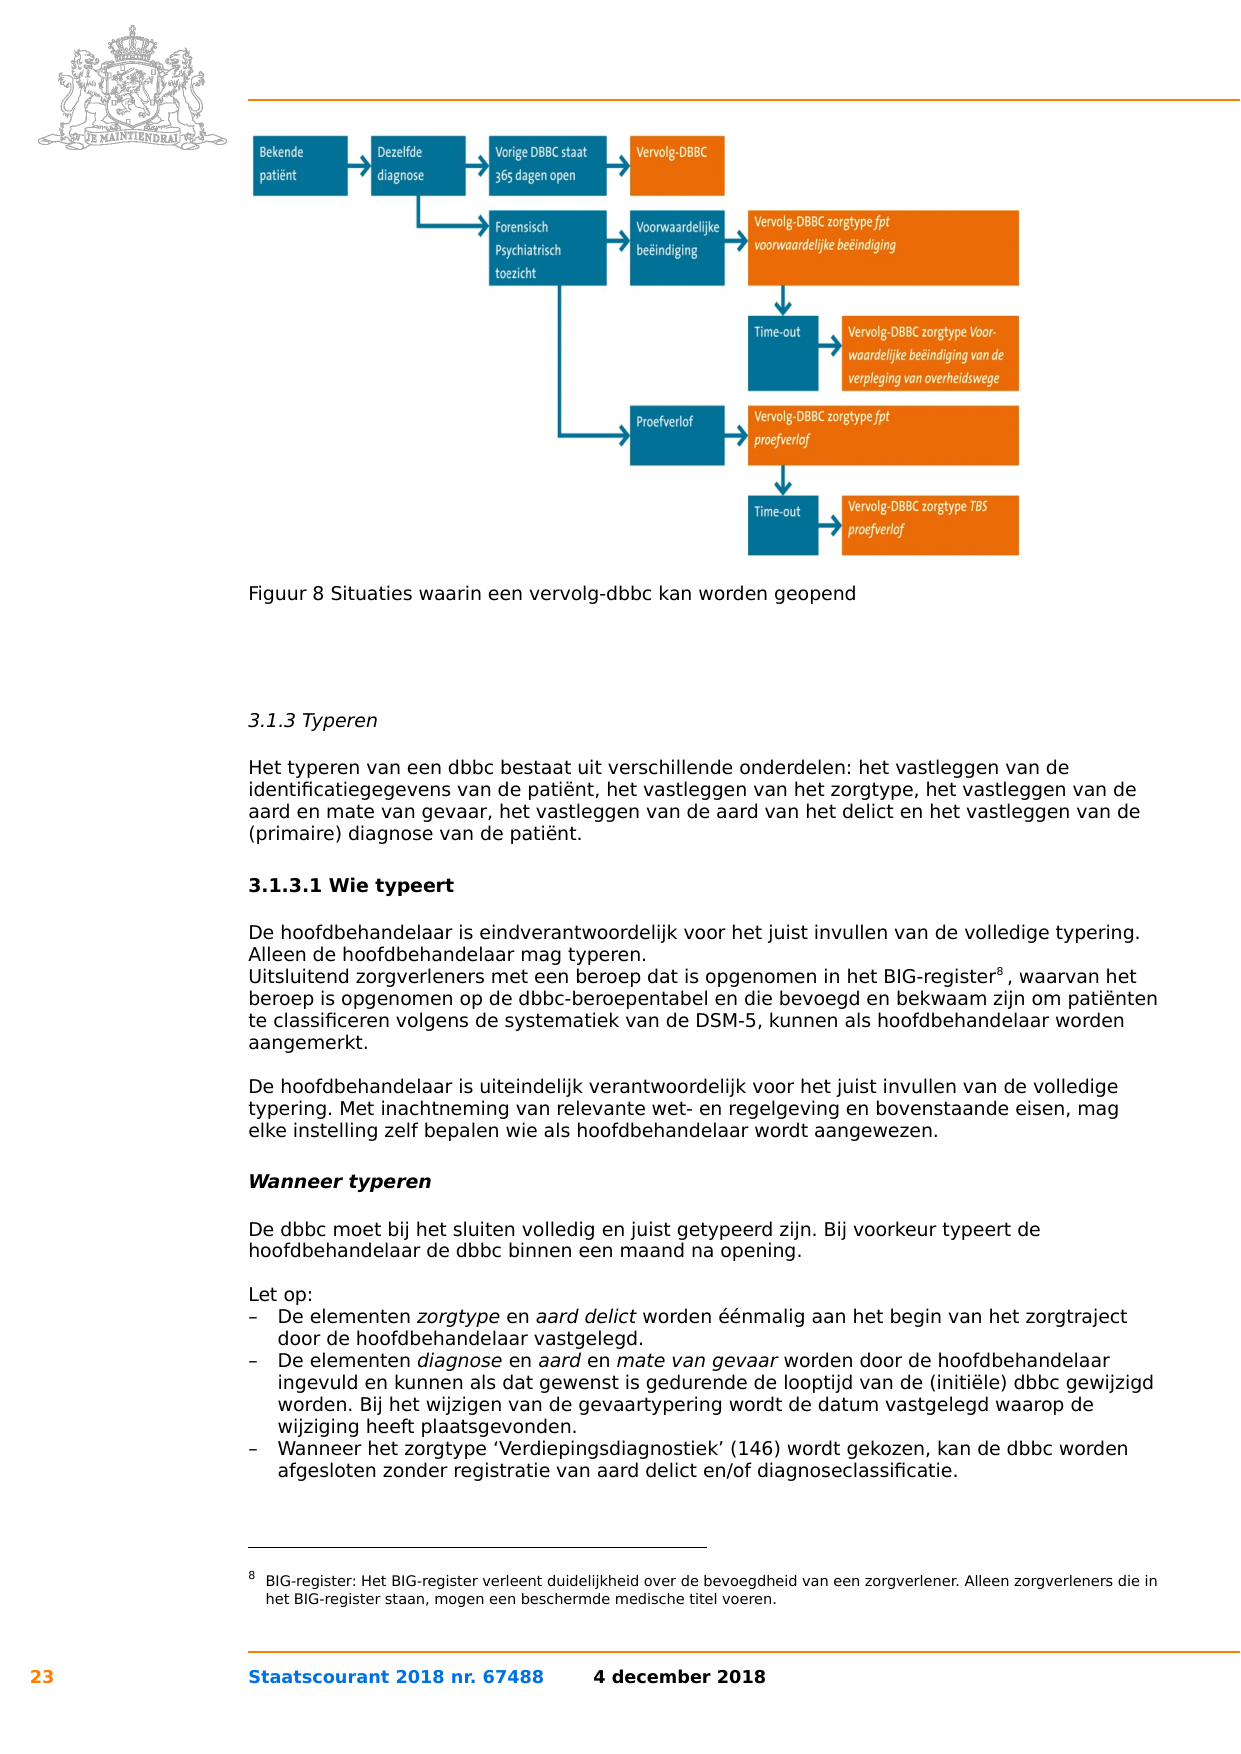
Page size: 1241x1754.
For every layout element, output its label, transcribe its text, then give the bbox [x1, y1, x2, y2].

text De hoofdbehandelaar is eindverantwoordelijk voor het juist invullen van de volledige typering. Alleen de hoofdbehandelaar mag typeren. [248, 922, 1163, 966]
text Uitsluitend zorgverleners met een beroep dat is opgenomen in het BIG-register, waarvan het beroep is opgenomen op de dbbc-beroepentabel en die bevoegd en bekwaam zijn om patiënten te classificeren volgens de systematiek van de DSM-5, kunnen als hoofdbehandelaar worden aangemerkt. [248, 966, 1163, 1054]
subtitle 3.1.3.1 Wie typeert [248, 875, 1163, 897]
subtitle 3.1.3 Typeren [248, 710, 1163, 732]
text De dbbc moet bij het sluiten volledig en juist getypeerd zijn. Bij voorkeur typeert de hoofdbehandelaar de dbbc binnen een maand na opening. [248, 1218, 1163, 1262]
text – De elementen zorgtype en aard delict worden éénmalig aan het begin van het zorgtraject door de hoofdbehandelaar vastgelegd. [248, 1306, 1163, 1350]
text – Wanneer het zorgtype ‘Verdiepingsdiagnostiek’ (146) wordt gekozen, kan de dbbc worden afgesloten zonder registratie van aard delict en/of diagnoseclassificatie. [248, 1438, 1163, 1482]
text Let op: [248, 1284, 1163, 1306]
picture [38, 25, 227, 150]
text Het typeren van een dbbc bestaat uit verschillende onderdelen: het vastleggen van de identificatiegegevens van de patiënt, het vastleggen van het zorgtype, het vastleggen van de aard en mate van gevaar, het vastleggen van de aard van het delict en het vastleggen van de (primaire) diagnose van de patiënt. [248, 757, 1163, 845]
text De hoofdbehandelaar is uiteindelijk verantwoordelijk voor het juist invullen van de volledige typering. Met inachtneming van relevante wet- en regelgeving en bovenstaande eisen, mag elke instelling zelf bepalen wie als hoofdbehandelaar wordt aangewezen. [248, 1076, 1163, 1141]
text – De elementen diagnose en aard en mate van gevaar worden door de hoofdbehandelaar ingevuld en kunnen als dat gewenst is gedurende de looptijd van de (initiële) dbbc gewijzigd worden. Bij het wijzigen van de gevaartypering wordt de datum vastgelegd waarop de wijziging heeft plaatsgevonden. [248, 1350, 1163, 1438]
picture [248, 130, 1028, 561]
text BIG-register: Het BIG-register verleent duidelijkheid over de bevoegdheid van een zorgverlener. Alleen zorgverleners die in het BIG-register staan, mogen een beschermde medische titel voeren. [248, 1569, 1163, 1608]
text Figuur 8 Situaties waarin een vervolg-dbbc kan worden geopend [248, 583, 1027, 605]
subtitle Wanneer typeren [248, 1171, 1163, 1193]
